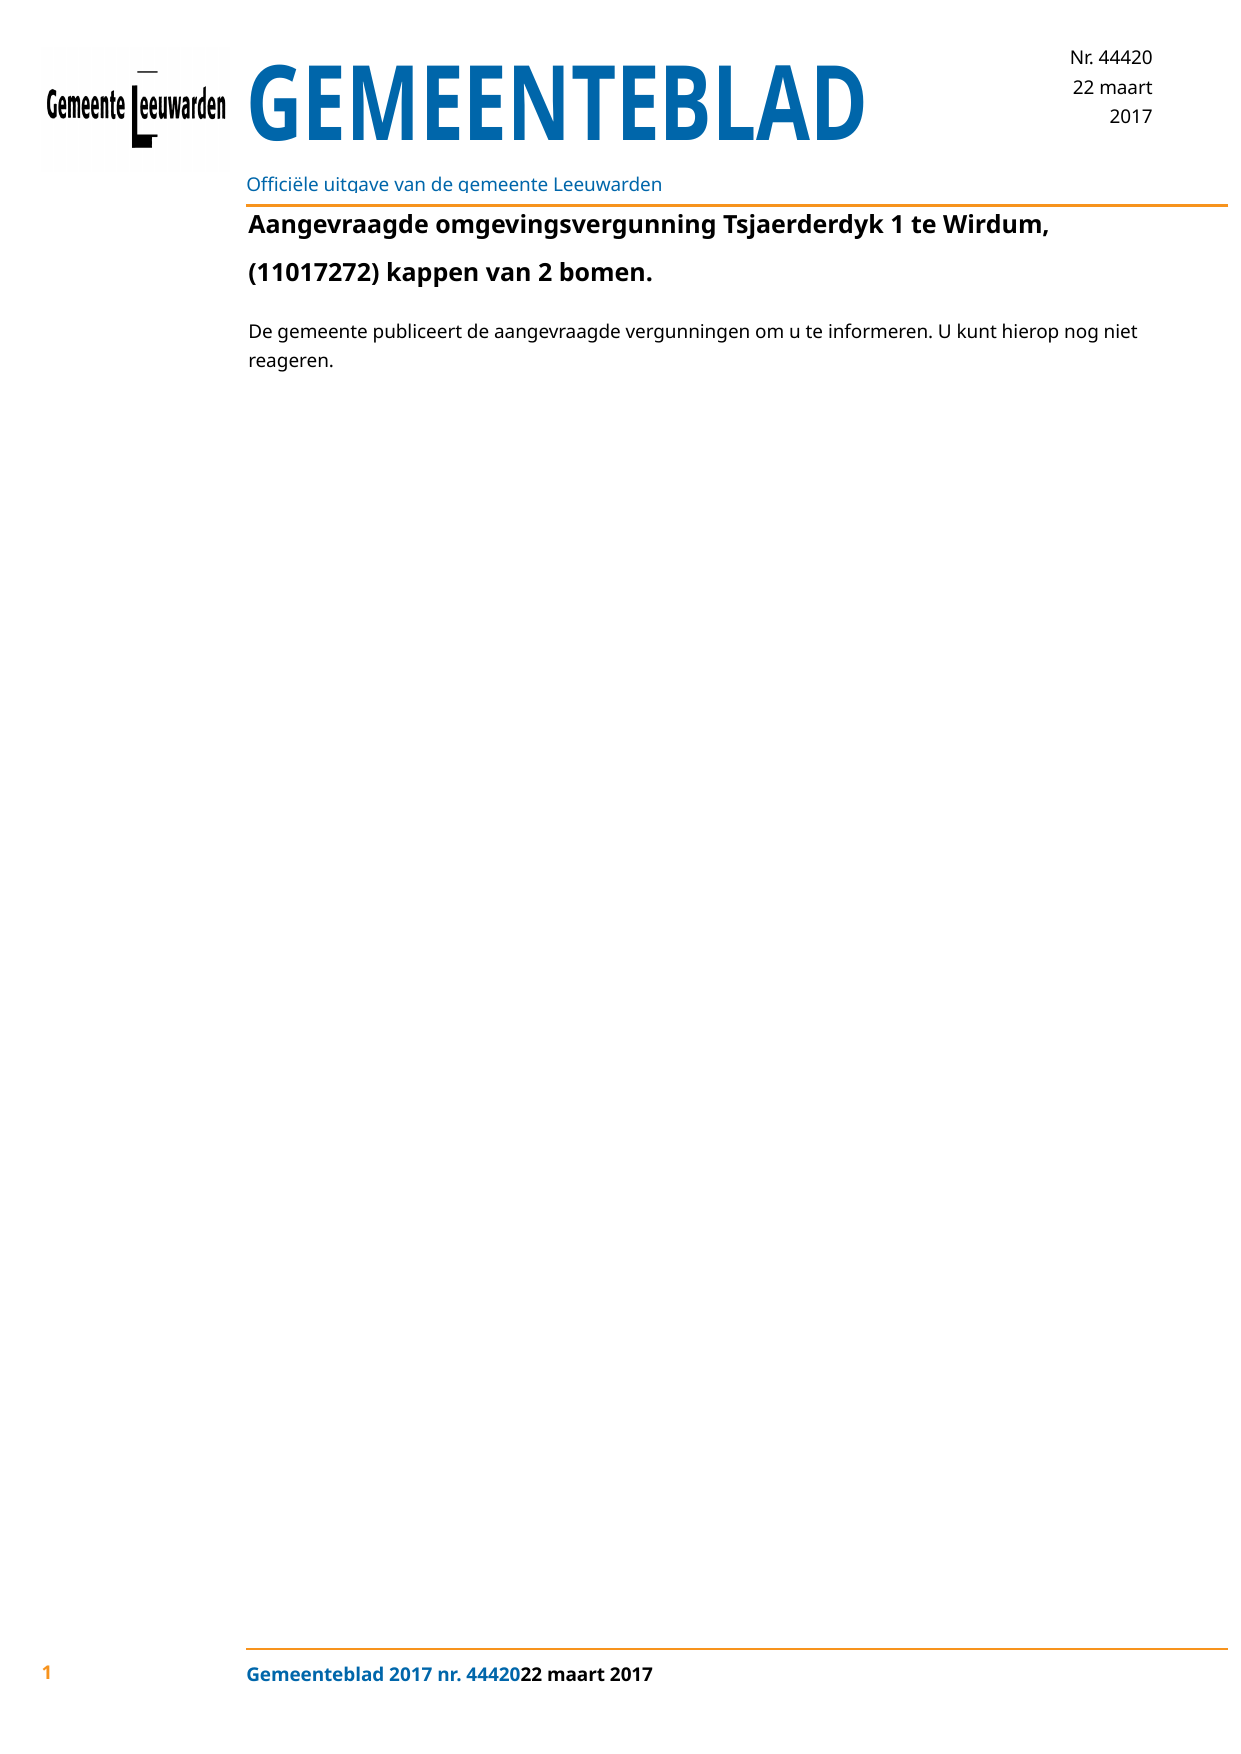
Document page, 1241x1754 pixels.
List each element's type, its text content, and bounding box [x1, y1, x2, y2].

picture [41, 47, 231, 172]
text Aangevraagde omgevingsvergunning Tsjaerderdyk 1 te Wirdum, (11017272) kappen van 2 bomen. [248, 207, 1152, 288]
text De gemeente publiceert de aangevraagde vergunningen om u te informeren. U kunt hierop nog niet reageren. [248, 318, 1152, 373]
